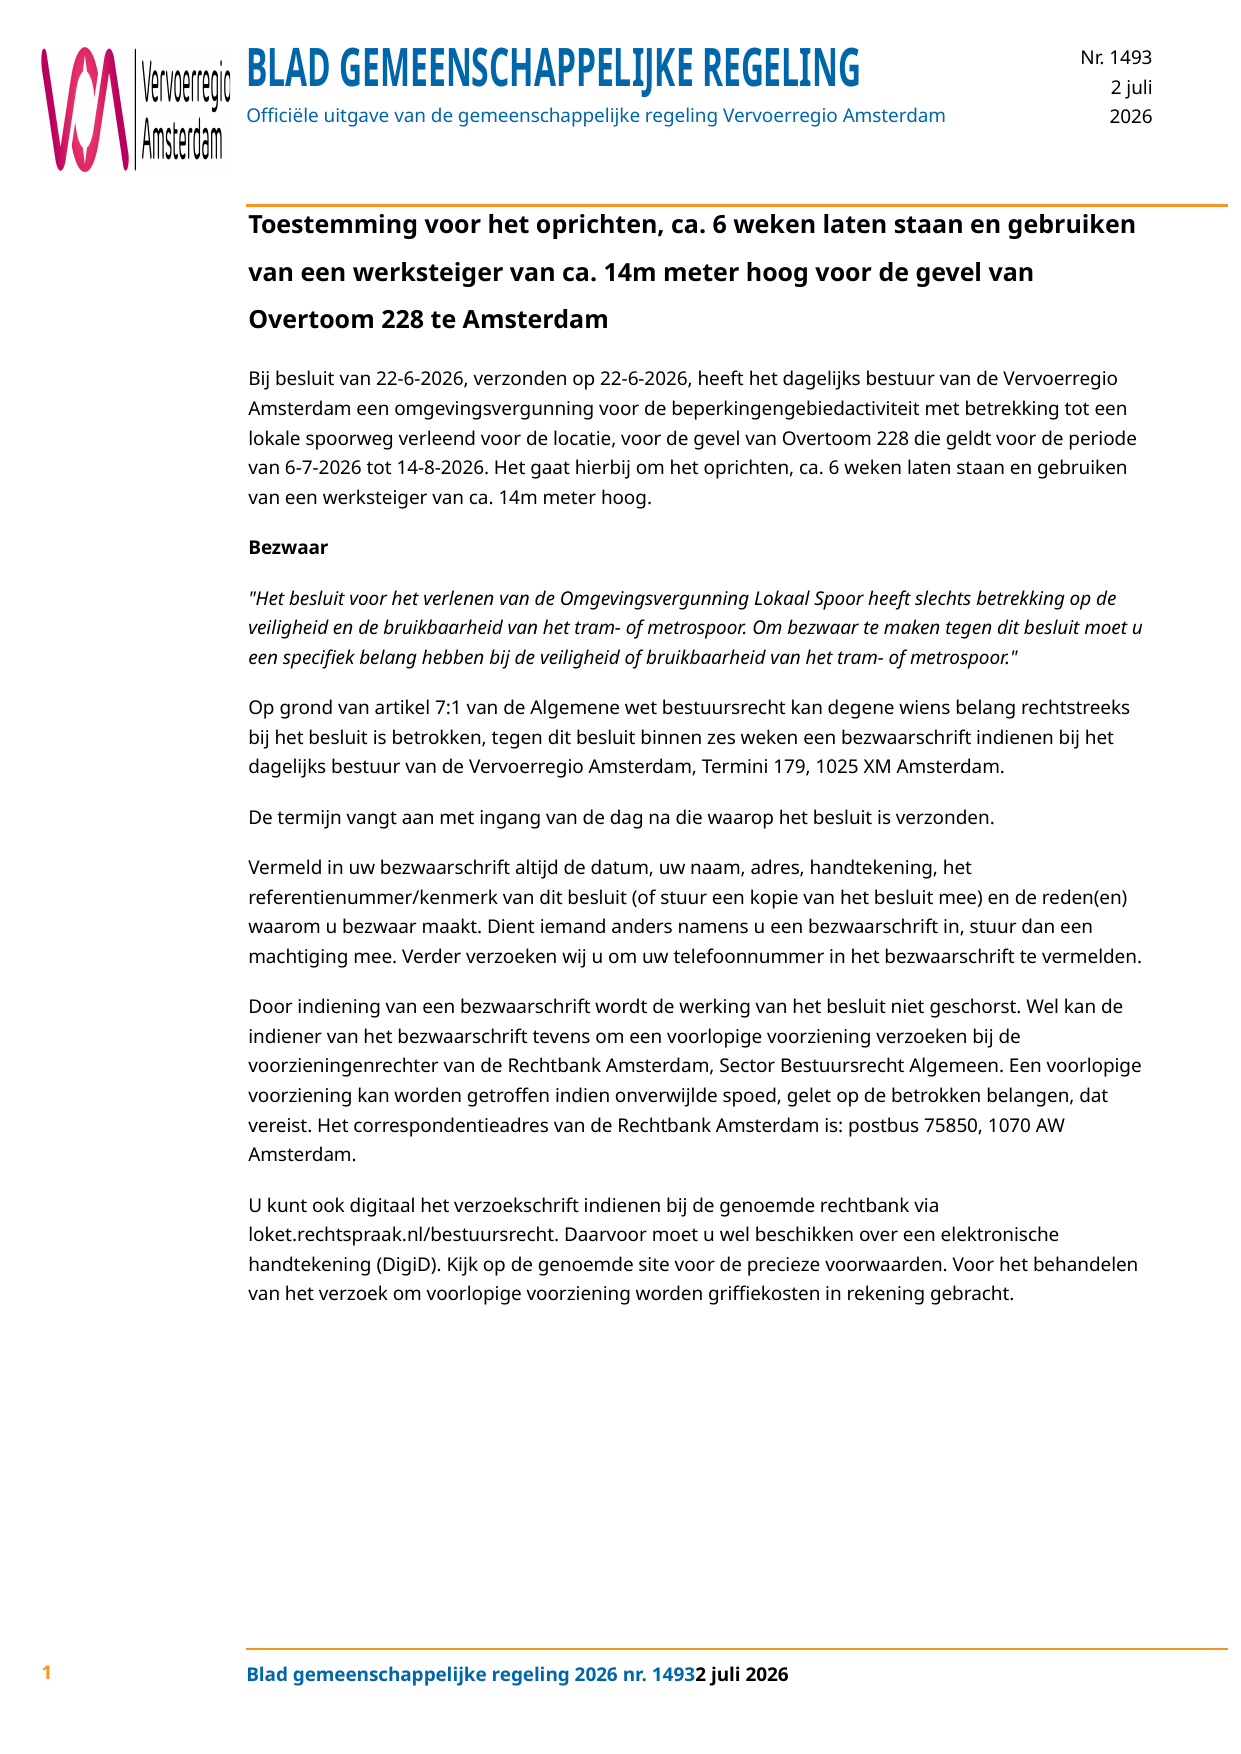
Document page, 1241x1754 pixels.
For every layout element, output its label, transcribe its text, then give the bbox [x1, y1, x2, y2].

text De termijn vangt aan met ingang van de dag na die waarop het besluit is verzonden. [248, 804, 1152, 829]
text "Het besluit voor het verlenen van de Omgevingsvergunning Lokaal Spoor heeft slechts betrekking op de veiligheid en de bruikbaarheid van het tram- of metrospoor. Om bezwaar te maken tegen dit besluit moet u een specifiek belang hebben bij de veiligheid of bruikbaarheid van het tram- of metrospoor." [248, 585, 1152, 669]
text U kunt ook digitaal het verzoekschrift indienen bij de genoemde rechtbank via loket.rechtspraak.nl/bestuursrecht. Daarvoor moet u wel beschikken over een elektronische handtekening (DigiD). Kijk op de genoemde site voor de precieze voorwaarden. Voor het behandelen van het verzoek om voorlopige voorziening worden griffiekosten in rekening gebracht. [248, 1192, 1152, 1306]
text Op grond van artikel 7:1 van de Algemene wet bestuursrecht kan degene wiens belang rechtstreeks bij het besluit is betrokken, tegen dit besluit binnen zes weken een bezwaarschrift indienen bij het dagelijks bestuur van de Vervoerregio Amsterdam, Termini 179, 1025 XM Amsterdam. [248, 694, 1152, 779]
text Vermeld in uw bezwaarschrift altijd de datum, uw naam, adres, handtekening, het referentienummer/kenmerk van dit besluit (of stuur een kopie van het besluit mee) en de reden(en) waarom u bezwaar maakt. Dient iemand anders namens u een bezwaarschrift in, stuur dan een machtiging mee. Verder verzoeken wij u om uw telefoonnummer in het bezwaarschrift te vermelden. [248, 854, 1152, 969]
picture [41, 47, 231, 172]
text Toestemming voor het oprichten, ca. 6 weken laten staan en gebruiken van een werksteiger van ca. 14m meter hoog voor de gevel van Overtoom 228 te Amsterdam [248, 207, 1152, 336]
text Bezwaar [248, 534, 1152, 560]
text Door indiening van een bezwaarschrift wordt de werking van het besluit niet geschorst. Wel kan de indiener van het bezwaarschrift tevens om een voorlopige voorziening verzoeken bij de voorzieningenrechter van de Rechtbank Amsterdam, Sector Bestuursrecht Algemeen. Een voorlopige voorziening kan worden getroffen indien onverwijlde spoed, gelet op de betrokken belangen, dat vereist. Het correspondentieadres van de Rechtbank Amsterdam is: postbus 75850, 1070 AW Amsterdam. [248, 993, 1152, 1167]
text Bij besluit van 22-6-2026, verzonden op 22-6-2026, heeft het dagelijks bestuur van de Vervoerregio Amsterdam een omgevingsvergunning voor de beperkingengebiedactiviteit met betrekking tot een lokale spoorweg verleend voor de locatie, voor de gevel van Overtoom 228 die geldt voor de periode van 6-7-2026 tot 14-8-2026. Het gaat hierbij om het oprichten, ca. 6 weken laten staan en gebruiken van een werksteiger van ca. 14m meter hoog. [248, 366, 1152, 509]
